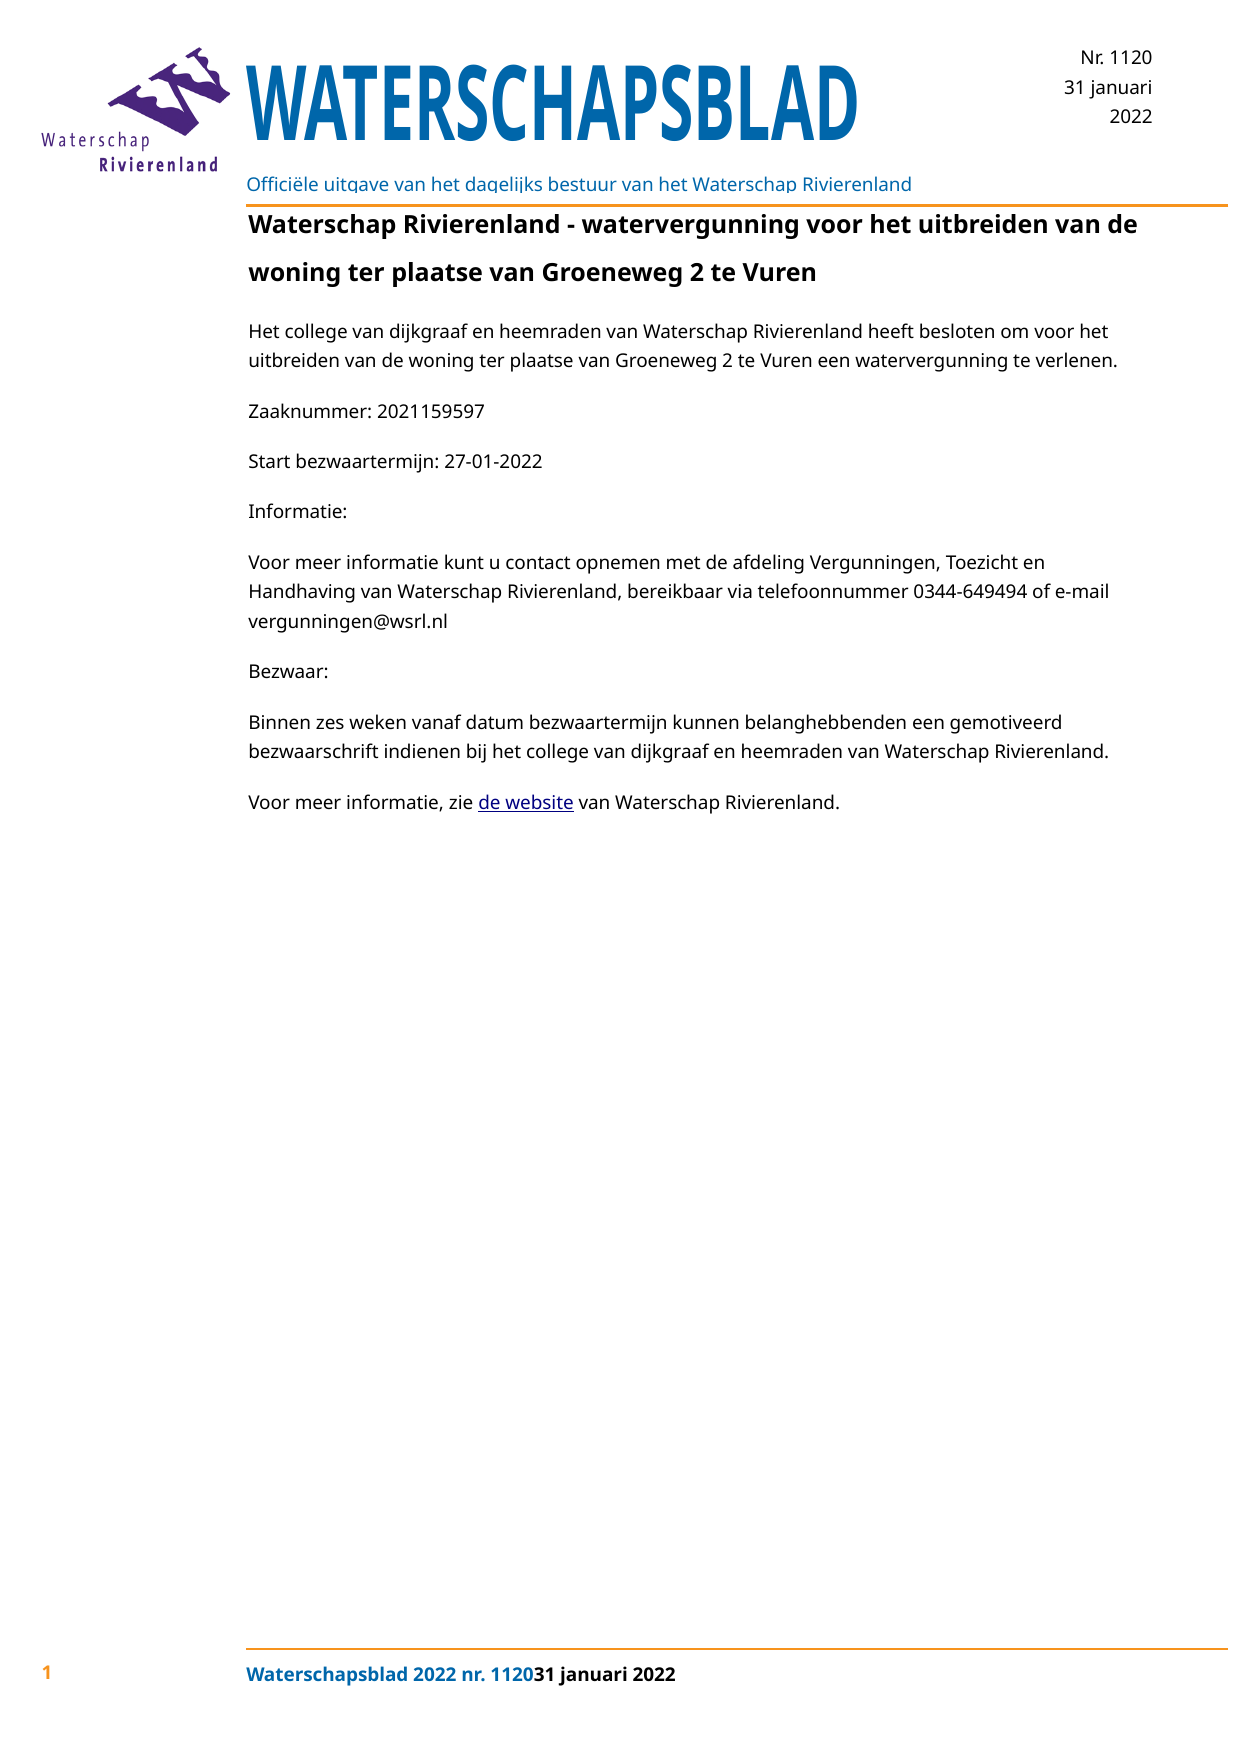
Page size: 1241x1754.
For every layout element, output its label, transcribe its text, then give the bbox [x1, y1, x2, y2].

text Voor meer informatie kunt u contact opnemen met de afdeling Vergunningen, Toezicht en Handhaving van Waterschap Rivierenland, bereikbaar via telefoonnummer 0344-649494 of e-mail vergunningen@wsrl.nl [248, 549, 1152, 634]
text Start bezwaartermijn: 27-01-2022 [248, 448, 1152, 474]
text Voor meer informatie, zie de website van Waterschap Rivierenland. [248, 789, 1152, 815]
text Zaaknummer: 2021159597 [248, 398, 1152, 424]
text Bezwaar: [248, 659, 1152, 684]
text Waterschap Rivierenland - watervergunning voor het uitbreiden van de woning ter plaatse van Groeneweg 2 te Vuren [248, 207, 1152, 288]
text Binnen zes weken vanaf datum bezwaartermijn kunnen belanghebbenden een gemotiveerd bezwaarschrift indienen bij het college van dijkgraaf en heemraden van Waterschap Rivierenland. [248, 709, 1152, 764]
text Het college van dijkgraaf en heemraden van Waterschap Rivierenland heeft besloten om voor het uitbreiden van de woning ter plaatse van Groeneweg 2 te Vuren een watervergunning te verlenen. [248, 318, 1152, 373]
text Informatie: [248, 499, 1152, 524]
picture [41, 47, 231, 172]
